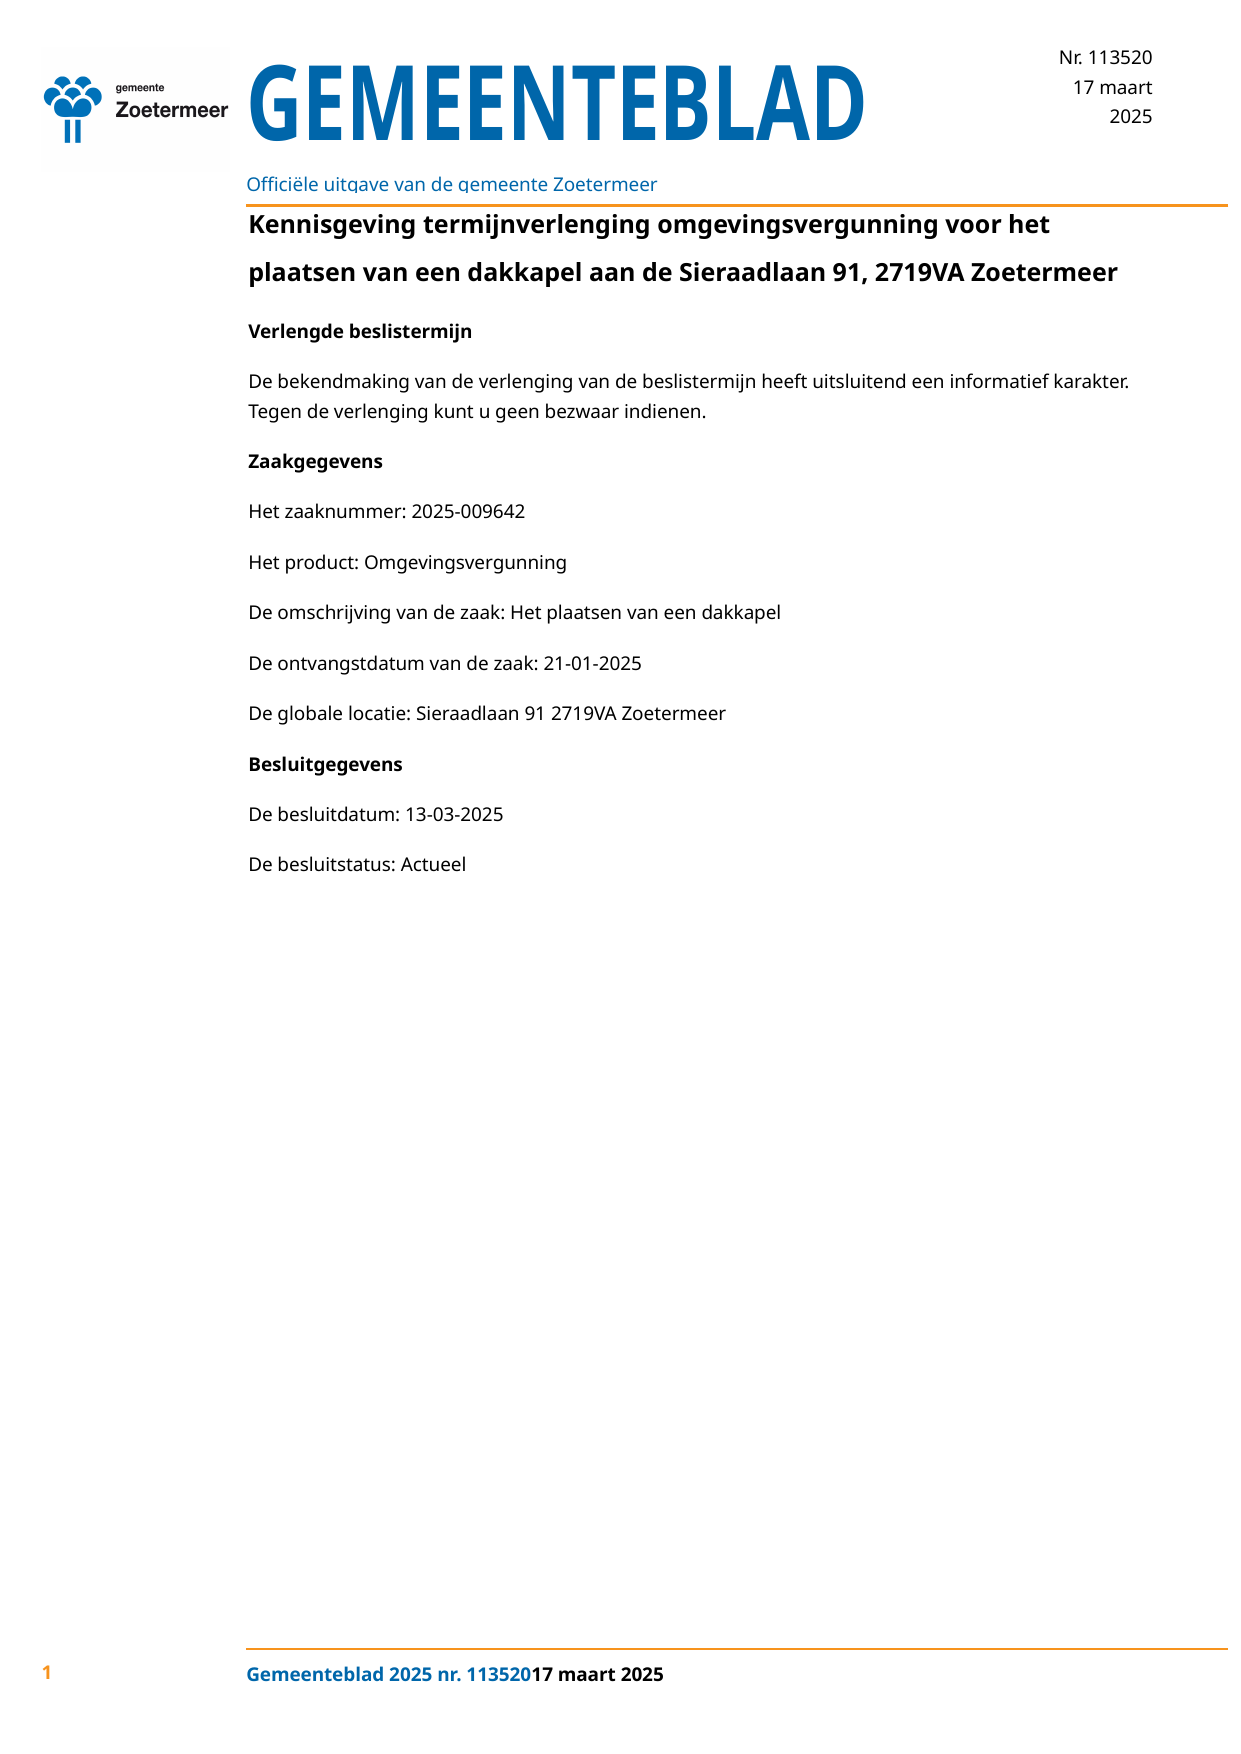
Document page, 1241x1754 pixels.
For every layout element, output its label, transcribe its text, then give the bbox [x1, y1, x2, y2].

text Zaakgegevens [248, 448, 1152, 474]
text De besluitdatum: 13-03-2025 [248, 801, 1152, 827]
picture [41, 47, 231, 172]
text De besluitstatus: Actueel [248, 852, 1152, 877]
text De globale locatie: Sieraadlaan 91 2719VA Zoetermeer [248, 700, 1152, 726]
text De bekendmaking van de verlenging van de beslistermijn heeft uitsluitend een informatief karakter. Tegen de verlenging kunt u geen bezwaar indienen. [248, 368, 1152, 424]
text Verlengde beslistermijn [248, 318, 1152, 344]
text Het product: Omgevingsvergunning [248, 549, 1152, 575]
text Het zaaknummer: 2025-009642 [248, 499, 1152, 524]
text De omschrijving van de zaak: Het plaatsen van een dakkapel [248, 599, 1152, 625]
text Kennisgeving termijnverlenging omgevingsvergunning voor het plaatsen van een dakkapel aan de Sieraadlaan 91, 2719VA Zoetermeer [248, 207, 1152, 288]
text Besluitgegevens [248, 751, 1152, 777]
text De ontvangstdatum van de zaak: 21-01-2025 [248, 650, 1152, 676]
